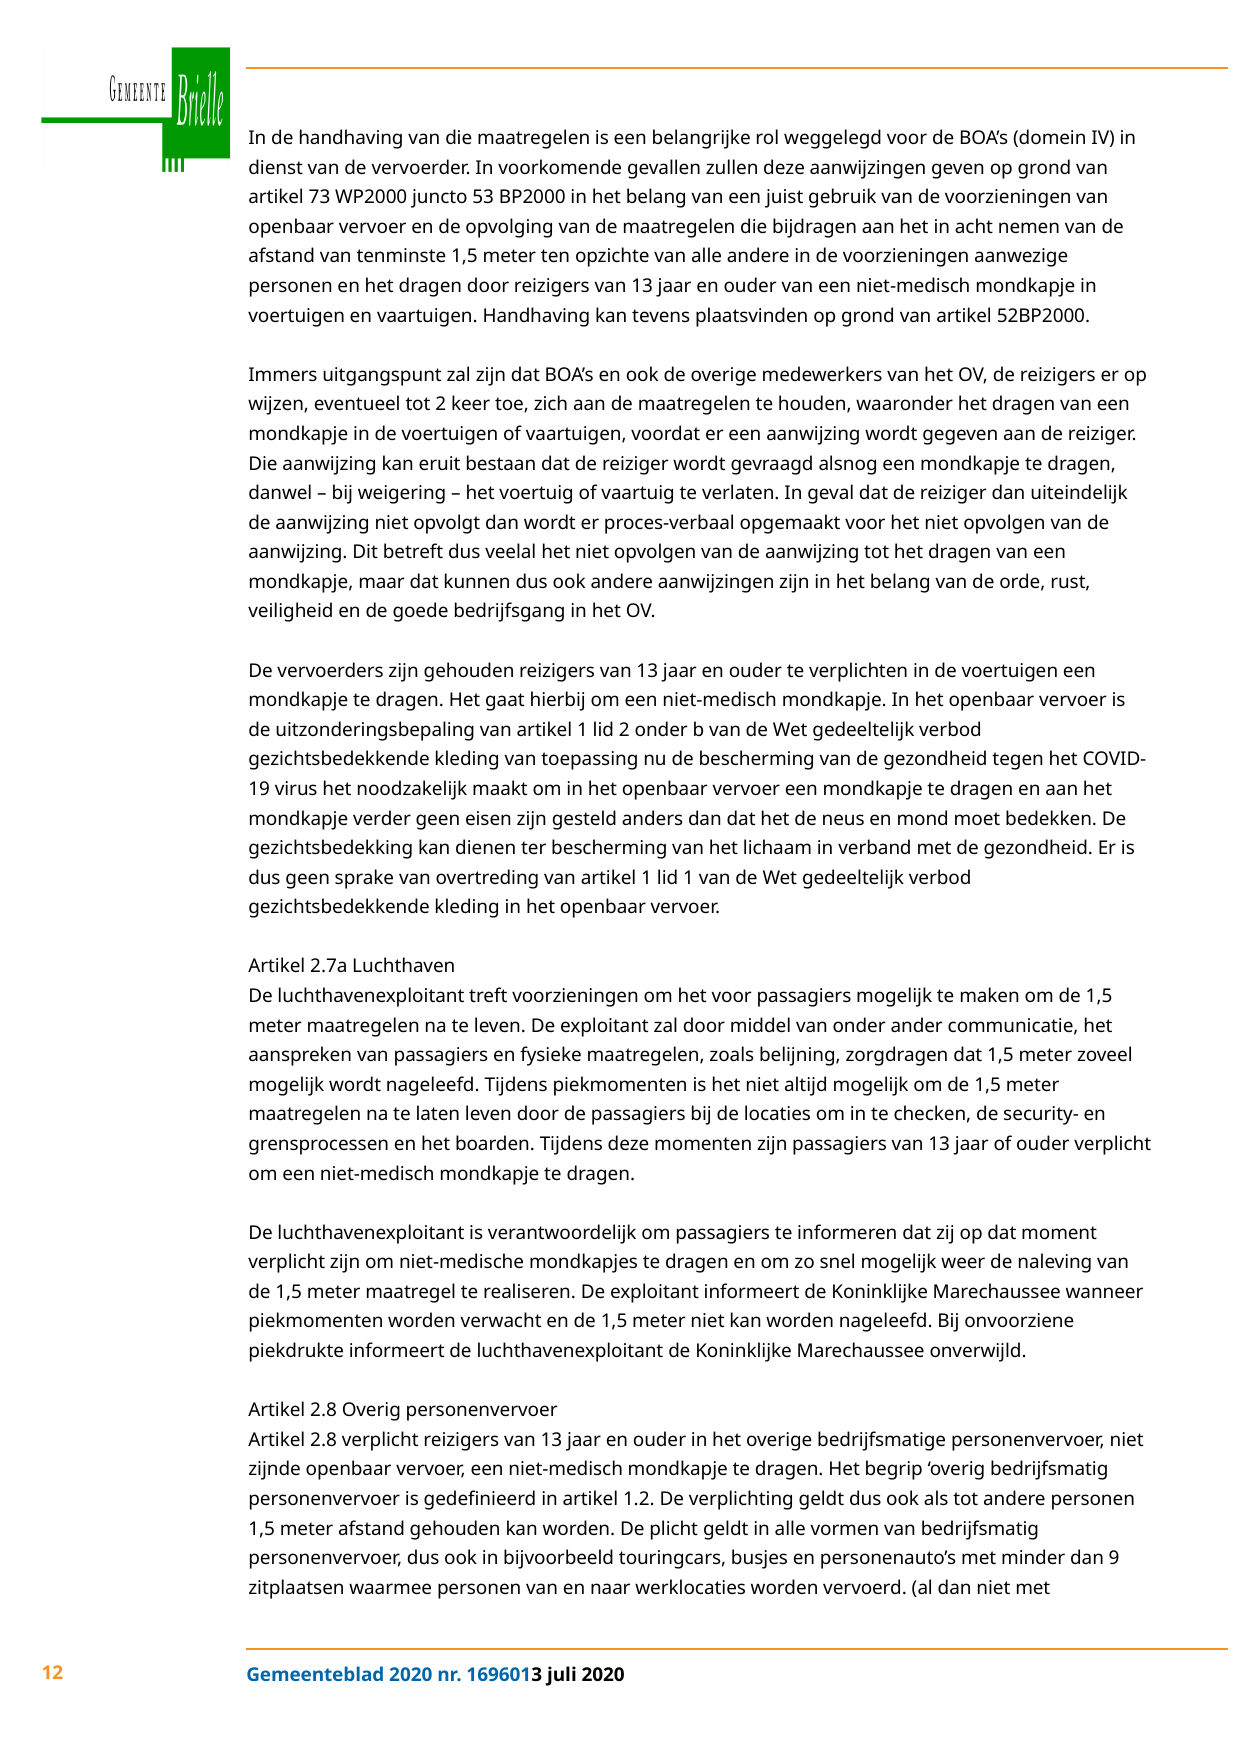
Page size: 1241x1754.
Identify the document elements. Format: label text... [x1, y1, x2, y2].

picture [41, 47, 231, 172]
text Artikel 2.7a Luchthaven [248, 953, 1152, 978]
text De luchthavenexploitant treft voorzieningen om het voor passagiers mogelijk te maken om de 1,5 meter maatregelen na te leven. De exploitant zal door middel van onder ander communicatie, het aanspreken van passagiers en fysieke maatregelen, zoals belijning, zorgdragen dat 1,5 meter zoveel mogelijk wordt nageleefd. Tijdens piekmomenten is het niet altijd mogelijk om de 1,5 meter maatregelen na te laten leven door de passagiers bij de locaties om in te checken, de security- en grensprocessen en het boarden. Tijdens deze momenten zijn passagiers van 13 jaar of ouder verplicht om een niet-medisch mondkapje te dragen. [248, 982, 1152, 1186]
text De luchthavenexploitant is verantwoordelijk om passagiers te informeren dat zij op dat moment verplicht zijn om niet-medische mondkapjes te dragen en om zo snel mogelijk weer de naleving van de 1,5 meter maatregel te realiseren. De exploitant informeert de Koninklijke Marechaussee wanneer piekmomenten worden verwacht en de 1,5 meter niet kan worden nageleefd. Bij onvoorziene piekdrukte informeert de luchthavenexploitant de Koninklijke Marechaussee onverwijld. [248, 1219, 1152, 1363]
text Artikel 2.8 Overig personenvervoer [248, 1396, 1152, 1422]
text Artikel 2.8 verplicht reizigers van 13 jaar en ouder in het overige bedrijfsmatige personenvervoer, niet zijnde openbaar vervoer, een niet-medisch mondkapje te dragen. Het begrip ‘overig bedrijfsmatig personenvervoer is gedefinieerd in artikel 1.2. De verplichting geldt dus ook als tot andere personen 1,5 meter afstand gehouden kan worden. De plicht geldt in alle vormen van bedrijfsmatig personenvervoer, dus ook in bijvoorbeeld touringcars, busjes en personenauto’s met minder dan 9 zitplaatsen waarmee personen van en naar werklocaties worden vervoerd. (al dan niet met [248, 1426, 1152, 1600]
text Immers uitgangspunt zal zijn dat BOA’s en ook de overige medewerkers van het OV, de reizigers er op wijzen, eventueel tot 2 keer toe, zich aan de maatregelen te houden, waaronder het dragen van een mondkapje in de voertuigen of vaartuigen, voordat er een aanwijzing wordt gegeven aan de reiziger. Die aanwijzing kan eruit bestaan dat de reiziger wordt gevraagd alsnog een mondkapje te dragen, danwel – bij weigering – het voertuig of vaartuig te verlaten. In geval dat de reiziger dan uiteindelijk de aanwijzing niet opvolgt dan wordt er proces-verbaal opgemaakt voor het niet opvolgen van de aanwijzing. Dit betreft dus veelal het niet opvolgen van de aanwijzing tot het dragen van een mondkapje, maar dat kunnen dus ook andere aanwijzingen zijn in het belang van de orde, rust, veiligheid en de goede bedrijfsgang in het OV. [248, 361, 1152, 623]
text De vervoerders zijn gehouden reizigers van 13 jaar en ouder te verplichten in de voertuigen een mondkapje te dragen. Het gaat hierbij om een niet-medisch mondkapje. In het openbaar vervoer is de uitzonderingsbepaling van artikel 1 lid 2 onder b van de Wet gedeeltelijk verbod gezichtsbedekkende kleding van toepassing nu de bescherming van de gezondheid tegen het COVID-19 virus het noodzakelijk maakt om in het openbaar vervoer een mondkapje te dragen en aan het mondkapje verder geen eisen zijn gesteld anders dan dat het de neus en mond moet bedekken. De gezichtsbedekking kan dienen ter bescherming van het lichaam in verband met de gezondheid. Er is dus geen sprake van overtreding van artikel 1 lid 1 van de Wet gedeeltelijk verbod gezichtsbedekkende kleding in het openbaar vervoer. [248, 657, 1152, 919]
text In de handhaving van die maatregelen is een belangrijke rol weggelegd voor de BOA’s (domein IV) in dienst van de vervoerder. In voorkomende gevallen zullen deze aanwijzingen geven op grond van artikel 73 WP2000 juncto 53 BP2000 in het belang van een juist gebruik van de voorzieningen van openbaar vervoer en de opvolging van de maatregelen die bijdragen aan het in acht nemen van de afstand van tenminste 1,5 meter ten opzichte van alle andere in de voorzieningen aanwezige personen en het dragen door reizigers van 13 jaar en ouder van een niet-medisch mondkapje in voertuigen en vaartuigen. Handhaving kan tevens plaatsvinden op grond van artikel 52BP2000. [248, 124, 1152, 328]
